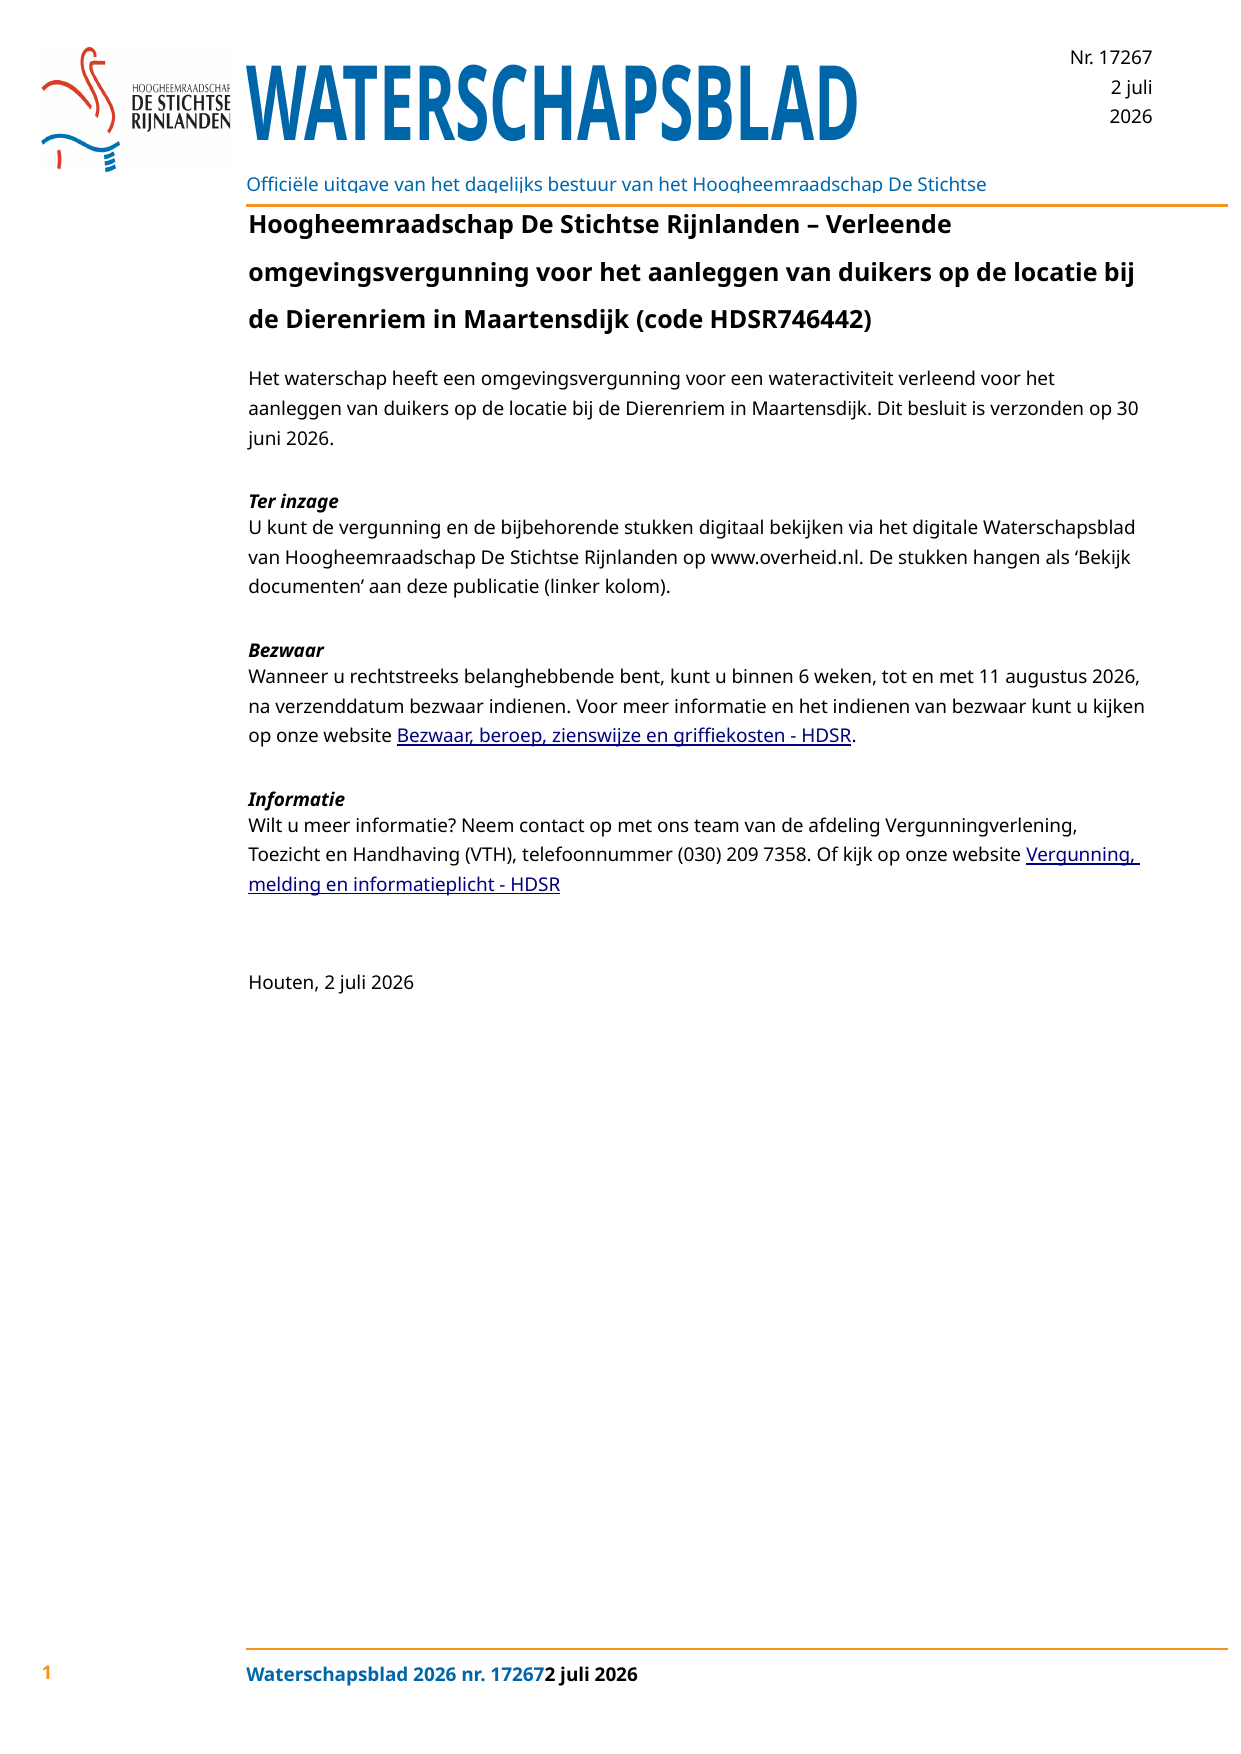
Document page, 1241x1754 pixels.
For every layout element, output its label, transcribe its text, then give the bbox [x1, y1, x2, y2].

text Hoogheemraadschap De Stichtse Rijnlanden – Verleende omgevingsvergunning voor het aanleggen van duikers op de locatie bij de Dierenriem in Maartensdijk (code HDSR746442) [248, 207, 1152, 336]
text Wilt u meer informatie? Neem contact op met ons team van de afdeling Vergunningverlening, Toezicht en Handhaving (VTH), telefoonnummer (030) 209 7358. Of kijk op onze website Vergunning, melding en informatieplicht - HDSR [248, 812, 1152, 897]
text Het waterschap heeft een omgevingsvergunning voor een wateractiviteit verleend voor het aanleggen van duikers op de locatie bij de Dierenriem in Maartensdijk. Dit besluit is verzonden op 30 juni 2026. [248, 366, 1152, 450]
picture [41, 47, 231, 172]
text Houten, 2 juli 2026 [248, 969, 1152, 995]
text Bezwaar [248, 637, 1152, 663]
text Ter inzage [248, 489, 1152, 514]
text Wanneer u rechtstreeks belanghebbende bent, kunt u binnen 6 weken, tot en met 11 augustus 2026, na verzenddatum bezwaar indienen. Voor meer informatie en het indienen van bezwaar kunt u kijken op onze website Bezwaar, beroep, zienswijze en griffiekosten - HDSR. [248, 663, 1152, 748]
text U kunt de vergunning en de bijbehorende stukken digitaal bekijken via het digitale Waterschapsblad van Hoogheemraadschap De Stichtse Rijnlanden op www.overheid.nl. De stukken hangen als ‘Bekijk documenten’ aan deze publicatie (linker kolom). [248, 514, 1152, 599]
text Informatie [248, 786, 1152, 812]
